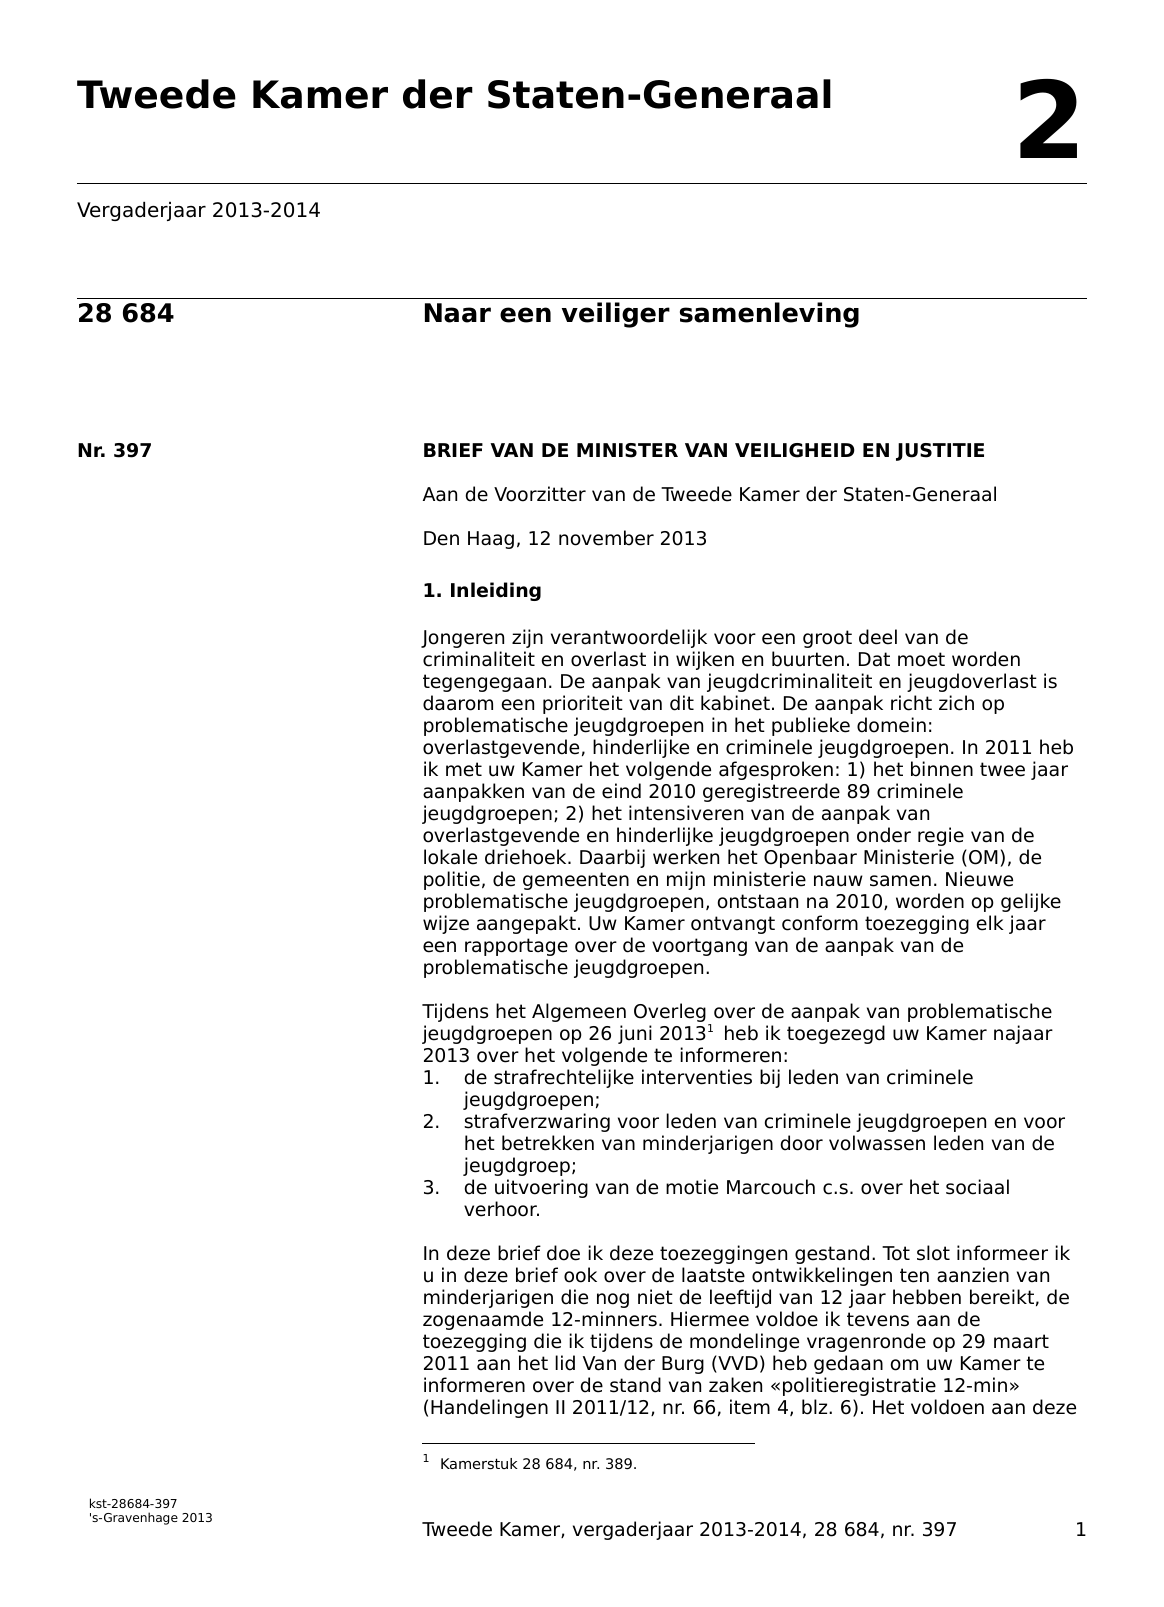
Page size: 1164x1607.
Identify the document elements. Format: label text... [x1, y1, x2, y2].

text 3. de uitvoering van de motie Marcouch c.s. over het sociaal verhoor. [422, 1177, 1087, 1221]
text In deze brief doe ik deze toezeggingen gestand. Tot slot informeer ik u in deze brief ook over de laatste ontwikkelingen ten aanzien van minderjarigen die nog niet de leeftijd van 12 jaar hebben bereikt, de zogenaamde 12-minners. Hiermee voldoe ik tevens aan de toezegging die ik tijdens de mondelinge vragenronde op 29 maart 2011 aan het lid Van der Burg (VVD) heb gedaan om uw Kamer te informeren over de stand van zaken «politieregistratie 12-min» (Handelingen II 2011/12, nr. 66, item 4, blz. 6). Het voldoen aan deze [422, 1243, 1087, 1419]
text kst-28684-397 [88, 1497, 323, 1511]
text 2. strafverzwaring voor leden van criminele jeugdgroepen en voor het betrekken van minderjarigen door volwassen leden van de jeugdgroep; [422, 1111, 1087, 1177]
text 's-Gravenhage 2013 [88, 1511, 323, 1525]
text Aan de Voorzitter van de Tweede Kamer der Staten-Generaal [422, 484, 1087, 506]
text Tijdens het Algemeen Overleg over de aanpak van problematische jeugdgroepen op 26 juni 2013 heb ik toegezegd uw Kamer najaar 2013 over het volgende te informeren: [422, 1001, 1087, 1067]
text 1. de strafrechtelijke interventies bij leden van criminele jeugdgroepen; [422, 1067, 1087, 1111]
subtitle Nr. 397 BRIEF VAN DE MINISTER VAN VEILIGHEID EN JUSTITIE [77, 440, 1087, 462]
text Jongeren zijn verantwoordelijk voor een groot deel van de criminaliteit en overlast in wijken en buurten. Dat moet worden tegengegaan. De aanpak van jeugdcriminaliteit en jeugdoverlast is daarom een prioriteit van dit kabinet. De aanpak richt zich op problematische jeugdgroepen in het publieke domein: overlastgevende, hinderlijke en criminele jeugdgroepen. In 2011 heb ik met uw Kamer het volgende afgesproken: 1) het binnen twee jaar aanpakken van de eind 2010 geregistreerde 89 criminele jeugdgroepen; 2) het intensiveren van de aanpak van overlastgevende en hinderlijke jeugdgroepen onder regie van de lokale driehoek. Daarbij werken het Openbaar Ministerie (OM), de politie, de gemeenten en mijn ministerie nauw samen. Nieuwe problematische jeugdgroepen, ontstaan na 2010, worden op gelijke wijze aangepakt. Uw Kamer ontvangt conform toezegging elk jaar een rapportage over de voortgang van de aanpak van de problematische jeugdgroepen. [422, 627, 1087, 979]
table_cell Vergaderjaar 2013-2014 [77, 184, 1087, 298]
text Kamerstuk 28 684, nr. 389. [422, 1452, 1087, 1474]
table_header 2 [886, 59, 1087, 183]
text Den Haag, 12 november 2013 [422, 528, 1087, 550]
table_header Tweede Kamer der Staten-Generaal [77, 59, 886, 183]
subtitle 1. Inleiding [422, 580, 1087, 602]
subtitle 28 684 Naar een veiliger samenleving [77, 299, 1087, 329]
